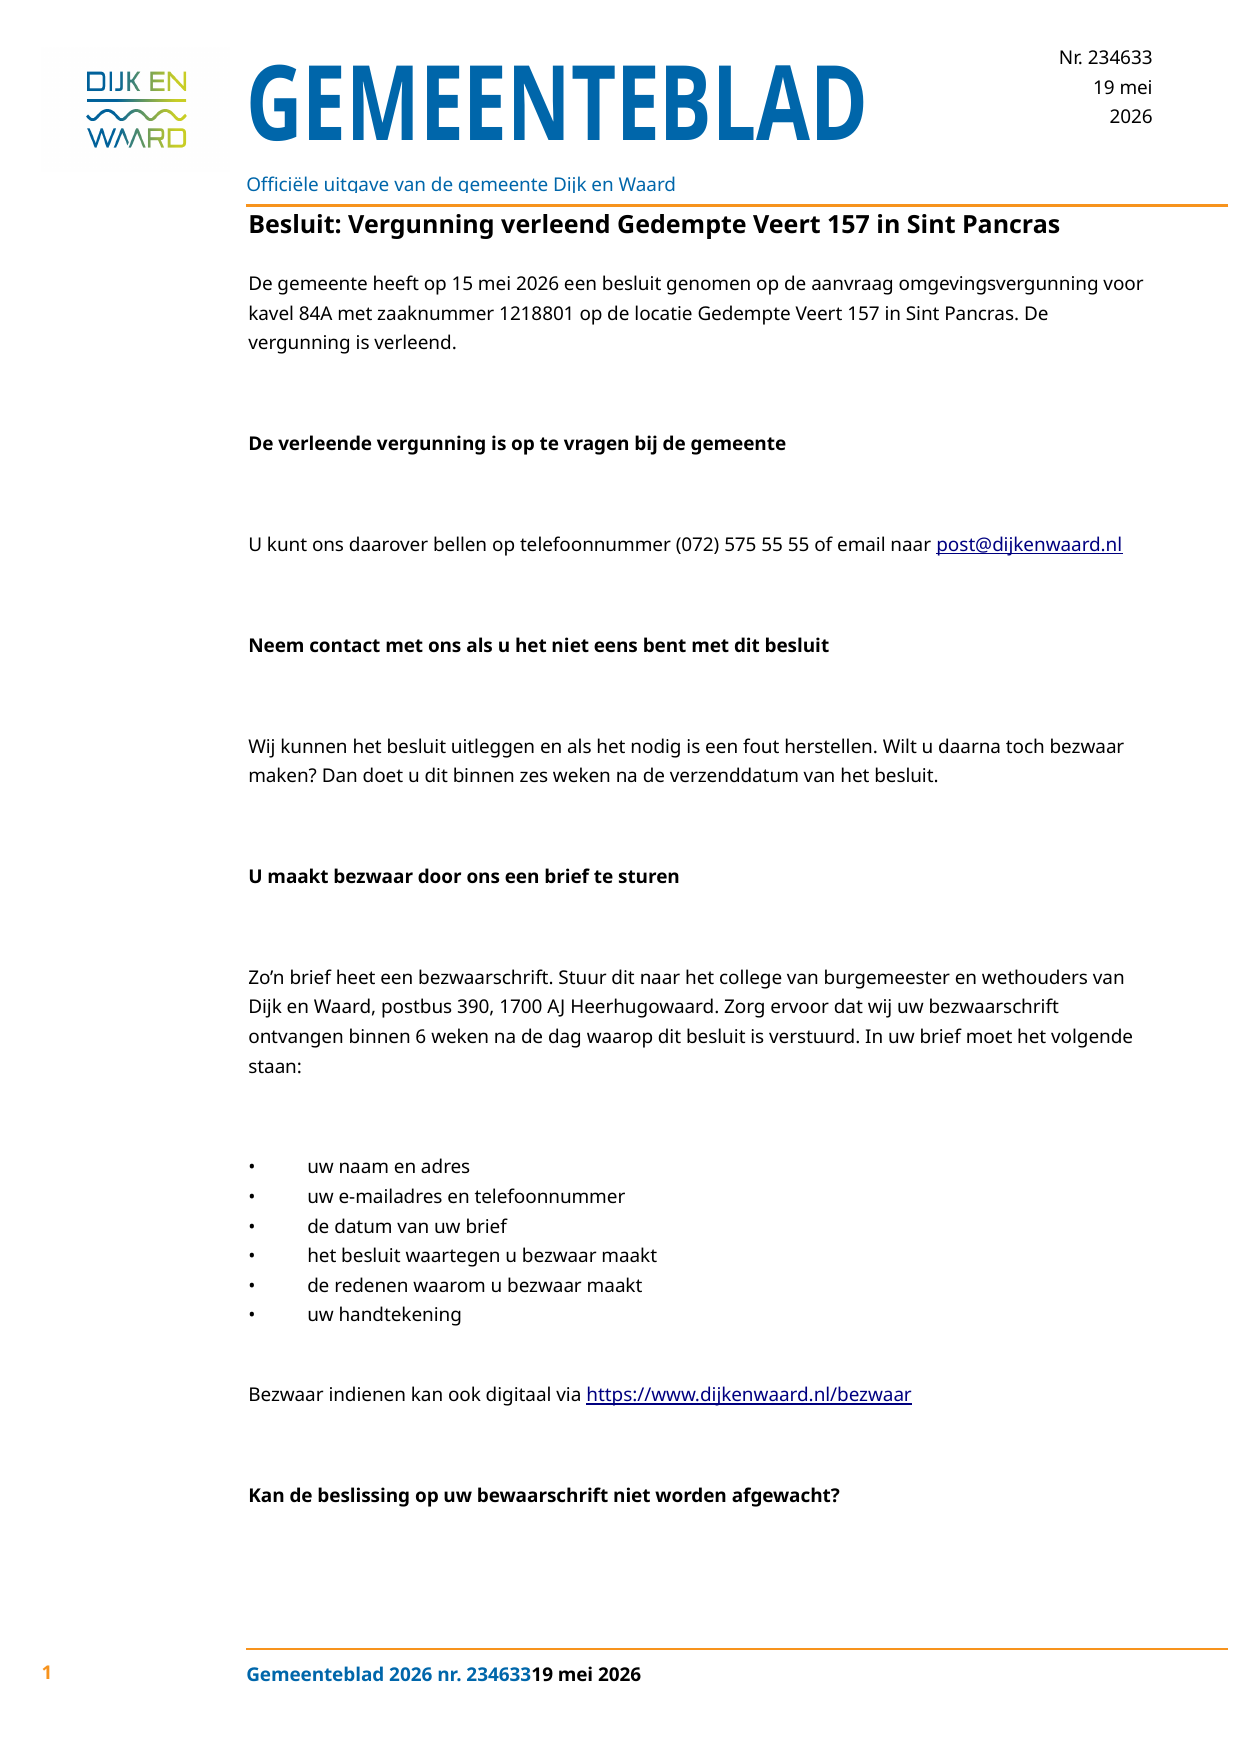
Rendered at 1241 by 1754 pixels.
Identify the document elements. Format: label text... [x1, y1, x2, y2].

list uw handtekening [248, 1302, 1152, 1327]
list de redenen waarom u bezwaar maakt [248, 1272, 1152, 1298]
list de datum van uw brief [248, 1213, 1152, 1238]
text De gemeente heeft op 15 mei 2026 een besluit genomen op de aanvraag omgevingsvergunning voor kavel 84A met zaaknummer 1218801 op de locatie Gedempte Veert 157 in Sint Pancras. De vergunning is verleend. [248, 270, 1152, 355]
text U maakt bezwaar door ons een brief te sturen [248, 863, 1152, 889]
text Zo’n brief heet een bezwaarschrift. Stuur dit naar het college van burgemeester en wethouders van Dijk en Waard, postbus 390, 1700 AJ Heerhugowaard. Zorg ervoor dat wij uw bezwaarschrift ontvangen binnen 6 weken na de dag waarop dit besluit is verstuurd. In uw brief moet het volgende staan: [248, 964, 1152, 1078]
text Neem contact met ons als u het niet eens bent met dit besluit [248, 632, 1152, 658]
list het besluit waartegen u bezwaar maakt [248, 1242, 1152, 1268]
text Besluit: Vergunning verleend Gedempte Veert 157 in Sint Pancras [248, 207, 1152, 241]
list uw naam en adres [248, 1154, 1152, 1179]
text U kunt ons daarover bellen op telefoonnummer (072) 575 55 55 of email naar post@dijkenwaard.nl [248, 531, 1152, 557]
text Wij kunnen het besluit uitleggen en als het nodig is een fout herstellen. Wilt u daarna toch bezwaar maken? Dan doet u dit binnen zes weken na de verzenddatum van het besluit. [248, 733, 1152, 788]
text De verleende vergunning is op te vragen bij de gemeente [248, 430, 1152, 456]
text Bezwaar indienen kan ook digitaal via https://www.dijkenwaard.nl/bezwaar [248, 1382, 1152, 1407]
picture [41, 47, 231, 172]
text Kan de beslissing op uw bewaarschrift niet worden afgewacht? [248, 1482, 1152, 1508]
list uw e-mailadres en telefoonnummer [248, 1183, 1152, 1209]
